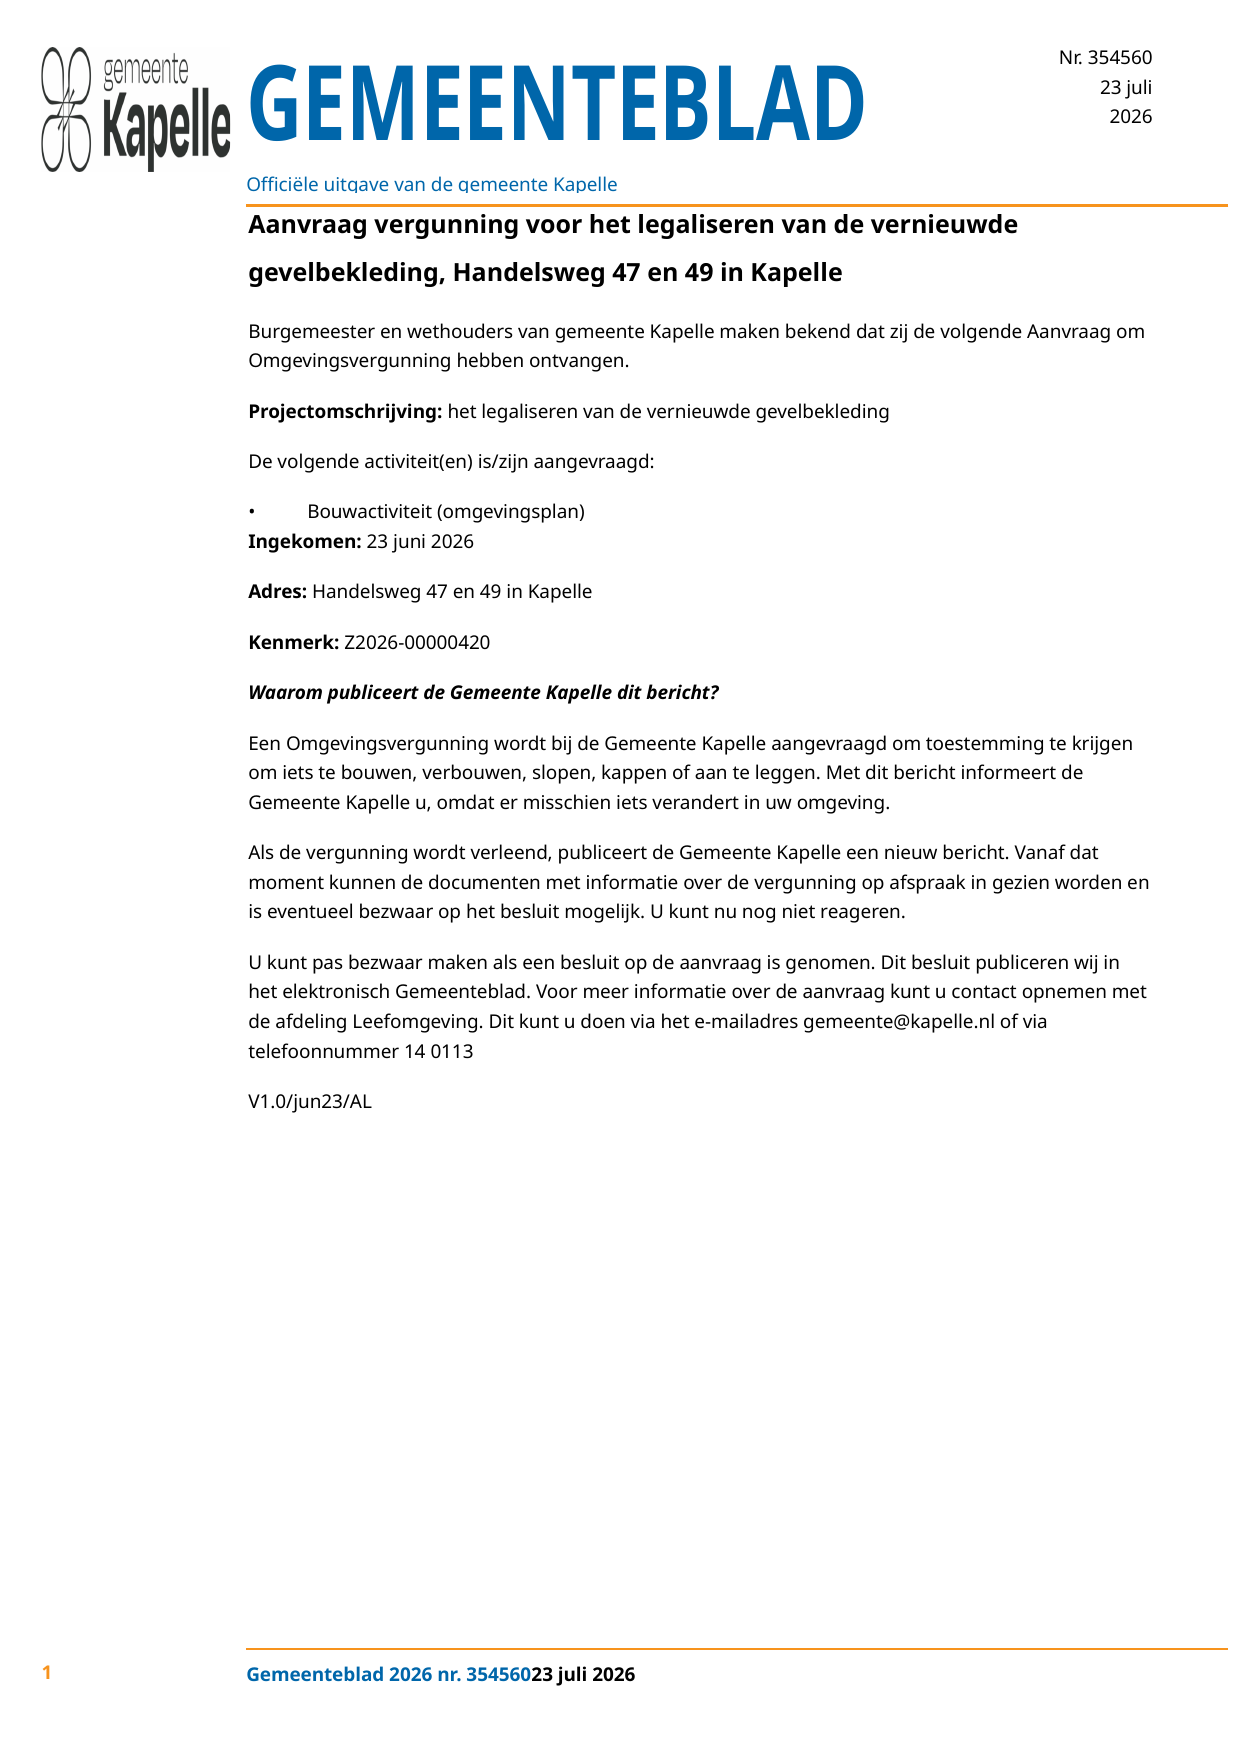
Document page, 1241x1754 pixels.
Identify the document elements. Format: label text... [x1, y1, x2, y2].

text V1.0/jun23/AL [248, 1088, 1152, 1114]
text Projectomschrijving: het legaliseren van de vernieuwde gevelbekleding [248, 398, 1152, 424]
text Een Omgevingsvergunning wordt bij de Gemeente Kapelle aangevraagd om toestemming te krijgen om iets te bouwen, verbouwen, slopen, kappen of aan te leggen. Met dit bericht informeert de Gemeente Kapelle u, omdat er misschien iets verandert in uw omgeving. [248, 730, 1152, 815]
text Adres: Handelsweg 47 en 49 in Kapelle [248, 579, 1152, 604]
text Waarom publiceert de Gemeente Kapelle dit bericht? [248, 679, 1152, 705]
text Aanvraag vergunning voor het legaliseren van de vernieuwde gevelbekleding, Handelsweg 47 en 49 in Kapelle [248, 207, 1152, 288]
text U kunt pas bezwaar maken als een besluit op de aanvraag is genomen. Dit besluit publiceren wij in het elektronisch Gemeenteblad. Voor meer informatie over de aanvraag kunt u contact opnemen met de afdeling Leefomgeving. Dit kunt u doen via het e-mailadres gemeente@kapelle.nl of via telefoonnummer 14 0113 [248, 949, 1152, 1064]
text Burgemeester en wethouders van gemeente Kapelle maken bekend dat zij de volgende Aanvraag om Omgevingsvergunning hebben ontvangen. [248, 318, 1152, 373]
text Kenmerk: Z2026-00000420 [248, 629, 1152, 655]
text Als de vergunning wordt verleend, publiceert de Gemeente Kapelle een nieuw bericht. Vanaf dat moment kunnen de documenten met informatie over de vergunning op afspraak in gezien worden en is eventueel bezwaar op het besluit mogelijk. U kunt nu nog niet reageren. [248, 839, 1152, 924]
text Ingekomen: 23 juni 2026 [248, 528, 1152, 554]
text De volgende activiteit(en) is/zijn aangevraagd: [248, 448, 1152, 474]
list Bouwactiviteit (omgevingsplan) [248, 499, 1152, 524]
picture [41, 47, 231, 172]
